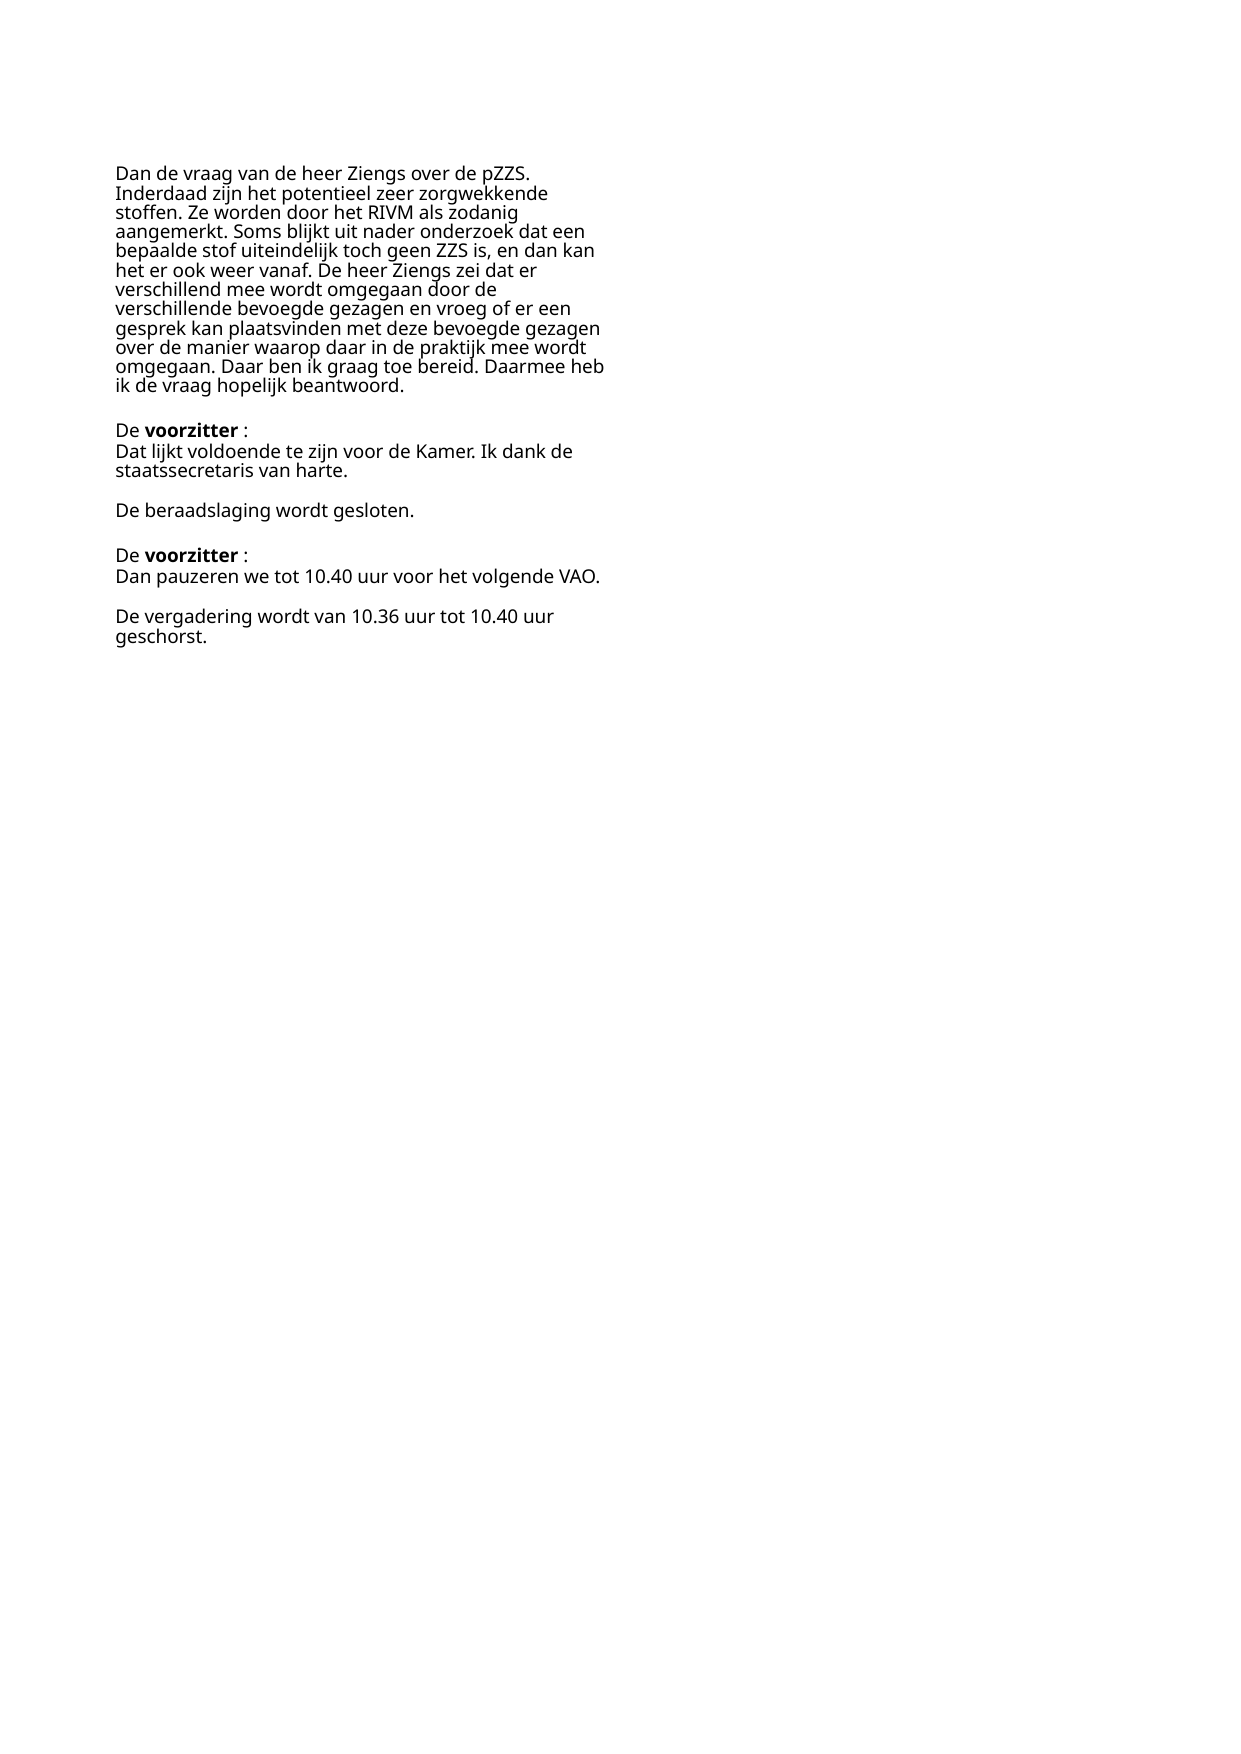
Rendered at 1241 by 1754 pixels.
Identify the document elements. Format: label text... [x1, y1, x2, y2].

text Dan de vraag van de heer Ziengs over de pZZS. Inderdaad zijn het potentieel zeer zorgwekkende stoffen. Ze worden door het RIVM als zodanig aangemerkt. Soms blijkt uit nader onderzoek dat een bepaalde stof uiteindelijk toch geen ZZS is, en dan kan het er ook weer vanaf. De heer Ziengs zei dat er verschillend mee wordt omgegaan door de verschillende bevoegde gezagen en vroeg of er een gesprek kan plaatsvinden met deze bevoegde gezagen over de manier waarop daar in de praktijk mee wordt omgegaan. Daar ben ik graag toe bereid. Daarmee heb ik de vraag hopelijk beantwoord. [115, 165, 605, 397]
text Dat lijkt voldoende te zijn voor de Kamer. Ik dank de staatssecretaris van harte. [115, 443, 605, 482]
text De beraadslaging wordt gesloten. [115, 502, 605, 522]
text Dan pauzeren we tot 10.40 uur voor het volgende VAO. [115, 568, 605, 588]
text De voorzitter : [115, 543, 605, 568]
text De vergadering wordt van 10.36 uur tot 10.40 uur geschorst. [115, 608, 605, 647]
text De voorzitter : [115, 417, 605, 443]
